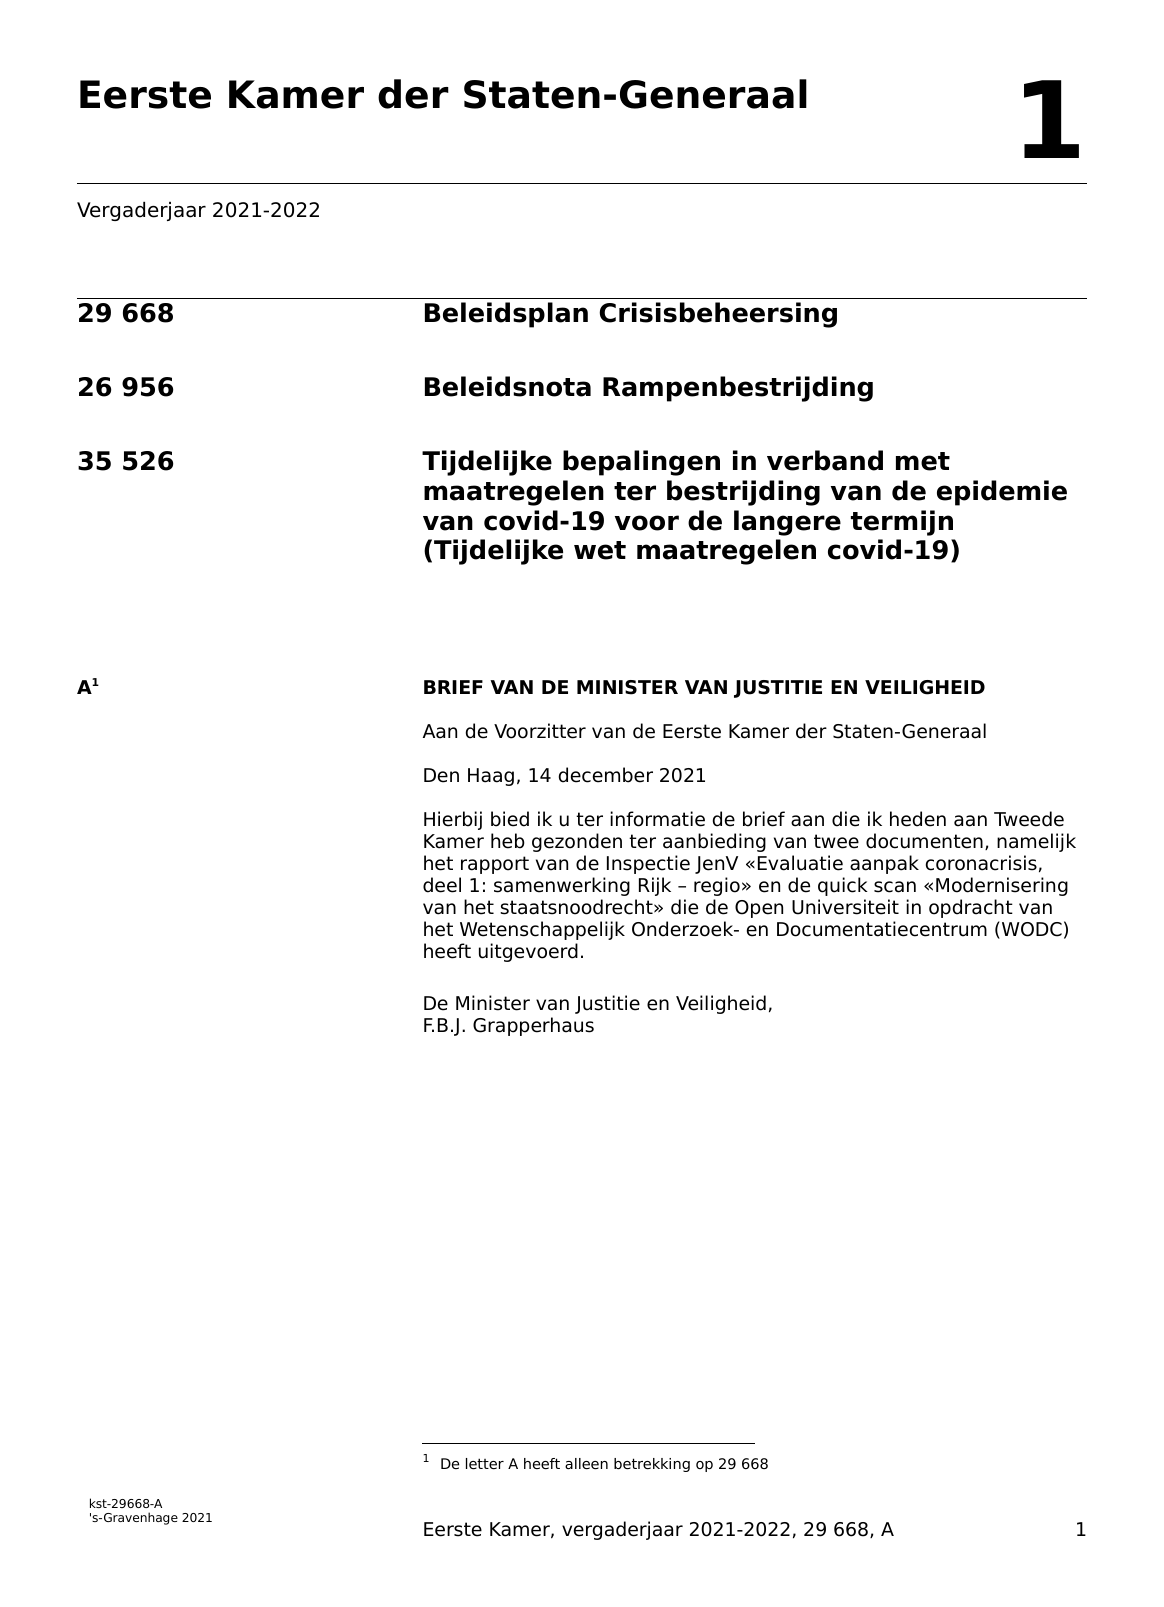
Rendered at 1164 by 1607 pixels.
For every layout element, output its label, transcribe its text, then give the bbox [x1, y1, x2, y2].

subtitle 29 668 Beleidsplan Crisisbeheersing [77, 299, 1087, 329]
subtitle A BRIEF VAN DE MINISTER VAN JUSTITIE EN VEILIGHEID [77, 677, 1087, 699]
text 's-Gravenhage 2021 [88, 1511, 323, 1525]
subtitle 35 526 Tijdelijke bepalingen in verband met maatregelen ter bestrijding van de epidemie van covid-19 voor de langere termijn (Tijdelijke wet maatregelen covid-19) [77, 447, 1087, 566]
text De letter A heeft alleen betrekking op 29 668 [422, 1452, 1087, 1474]
text Hierbij bied ik u ter informatie de brief aan die ik heden aan Tweede Kamer heb gezonden ter aanbieding van twee documenten, namelijk het rapport van de Inspectie JenV «Evaluatie aanpak coronacrisis, deel 1: samenwerking Rijk – regio» en de quick scan «Modernisering van het staatsnoodrecht» die de Open Universiteit in opdracht van het Wetenschappelijk Onderzoek- en Documentatiecentrum (WODC) heeft uitgevoerd. [422, 809, 1087, 963]
text De Minister van Justitie en Veiligheid, F.B.J. Grapperhaus [422, 993, 1087, 1037]
text Aan de Voorzitter van de Eerste Kamer der Staten-Generaal [422, 721, 1087, 743]
table_cell Vergaderjaar 2021-2022 [77, 184, 1087, 298]
text Den Haag, 14 december 2021 [422, 765, 1087, 787]
text kst-29668-A [88, 1497, 323, 1511]
table_header Eerste Kamer der Staten-Generaal [77, 59, 886, 183]
table_header 1 [886, 59, 1087, 183]
subtitle 26 956 Beleidsnota Rampenbestrijding [77, 373, 1087, 403]
